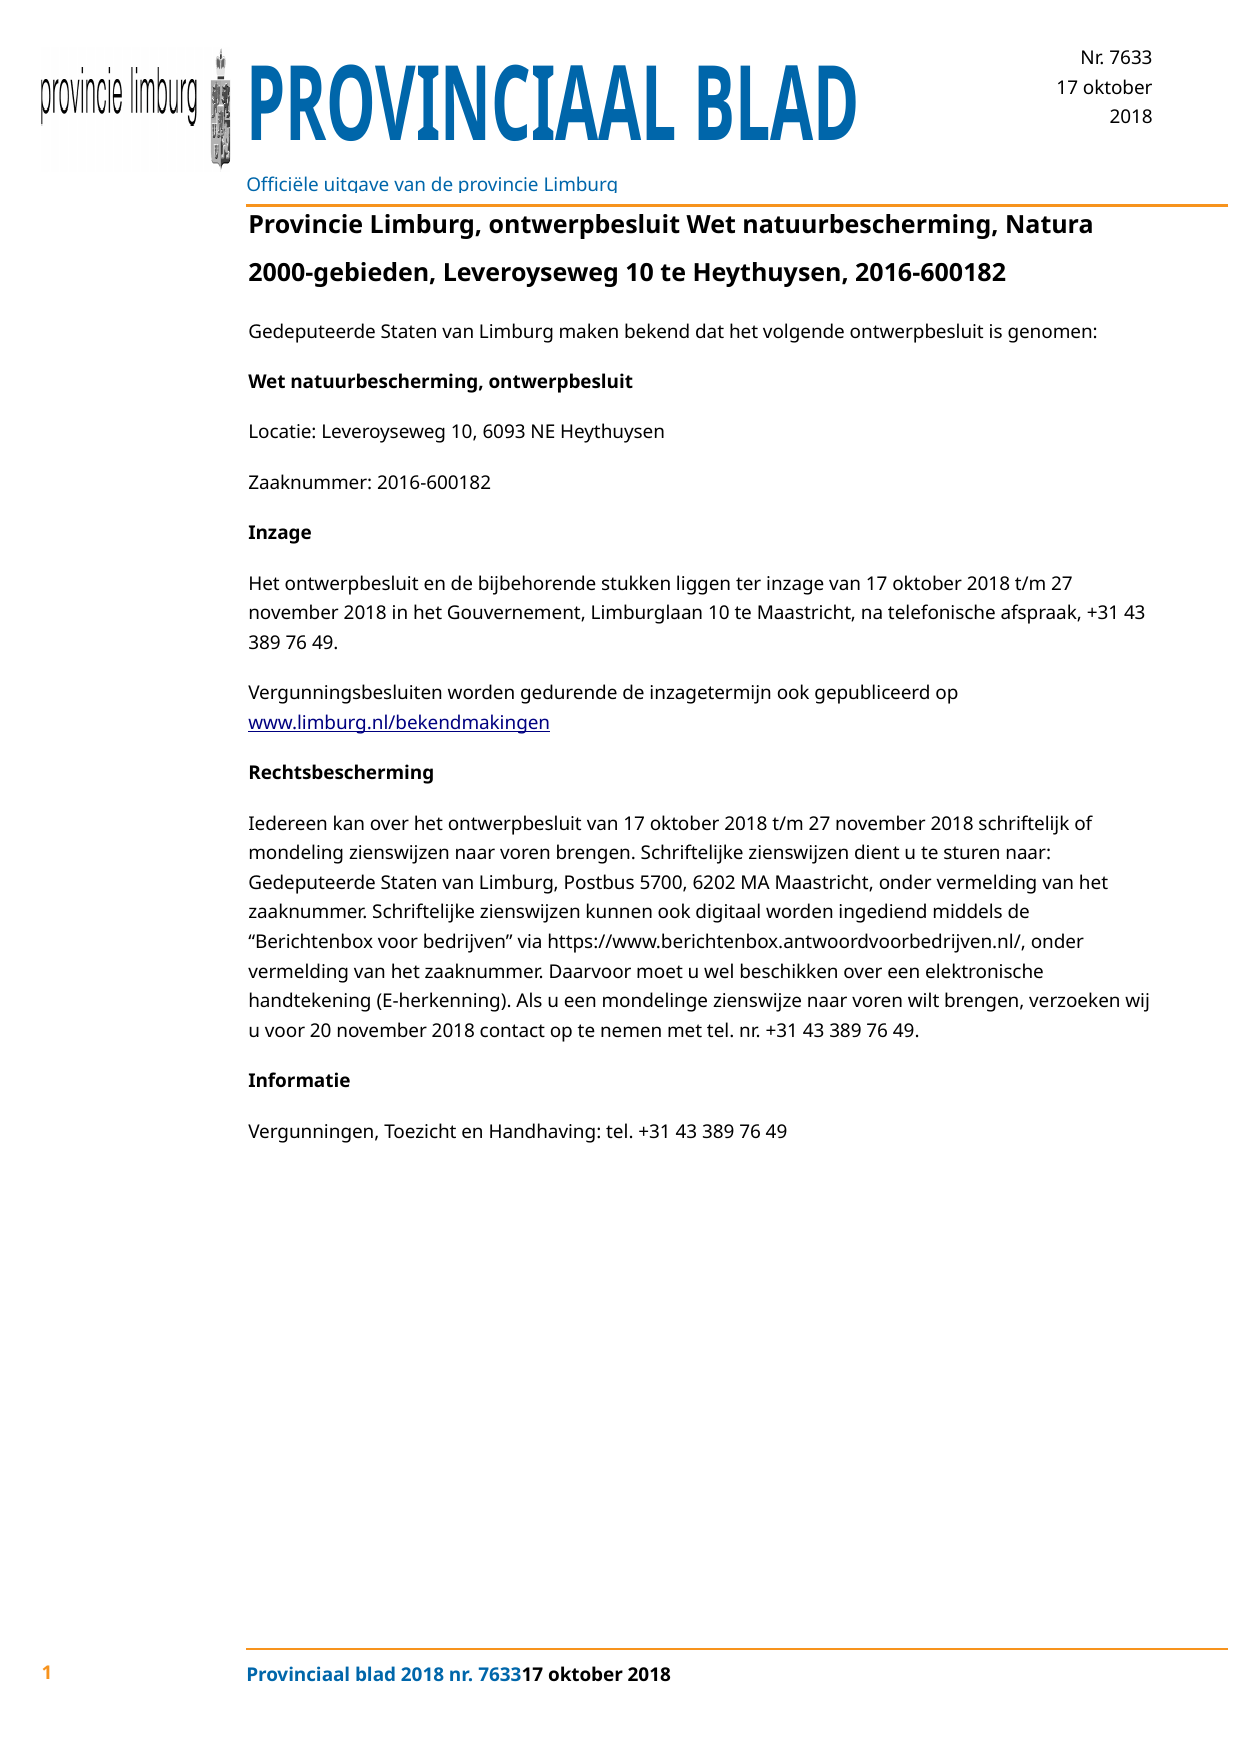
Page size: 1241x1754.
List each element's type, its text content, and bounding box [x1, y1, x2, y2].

text Rechtsbescherming [248, 759, 1152, 785]
text Gedeputeerde Staten van Limburg maken bekend dat het volgende ontwerpbesluit is genomen: [248, 318, 1152, 344]
text Inzage [248, 519, 1152, 545]
picture [41, 47, 231, 172]
text Vergunningen, Toezicht en Handhaving: tel. +31 43 389 76 49 [248, 1118, 1152, 1144]
text Wet natuurbescherming, ontwerpbesluit [248, 368, 1152, 394]
text Iedereen kan over het ontwerpbesluit van 17 oktober 2018 t/m 27 november 2018 schriftelijk of mondeling zienswijzen naar voren brengen. Schriftelijke zienswijzen dient u te sturen naar: Gedeputeerde Staten van Limburg, Postbus 5700, 6202 MA Maastricht, onder vermelding van het zaaknummer. Schriftelijke zienswijzen kunnen ook digitaal worden ingediend middels de “Berichtenbox voor bedrijven” via https://www.berichtenbox.antwoordvoorbedrijven.nl/, onder vermelding van het zaaknummer. Daarvoor moet u wel beschikken over een elektronische handtekening (E-herkenning). Als u een mondelinge zienswijze naar voren wilt brengen, verzoeken wij u voor 20 november 2018 contact op te nemen met tel. nr. +31 43 389 76 49. [248, 810, 1152, 1043]
text Vergunningsbesluiten worden gedurende de inzagetermijn ook gepubliceerd op www.limburg.nl/bekendmakingen [248, 679, 1152, 735]
text Informatie [248, 1067, 1152, 1093]
text Het ontwerpbesluit en de bijbehorende stukken liggen ter inzage van 17 oktober 2018 t/m 27 november 2018 in het Gouvernement, Limburglaan 10 te Maastricht, na telefonische afspraak, +31 43 389 76 49. [248, 570, 1152, 655]
text Locatie: Leveroyseweg 10, 6093 NE Heythuysen [248, 419, 1152, 444]
text Provincie Limburg, ontwerpbesluit Wet natuurbescherming, Natura 2000-gebieden, Leveroyseweg 10 te Heythuysen, 2016-600182 [248, 207, 1152, 288]
text Zaaknummer: 2016-600182 [248, 469, 1152, 495]
